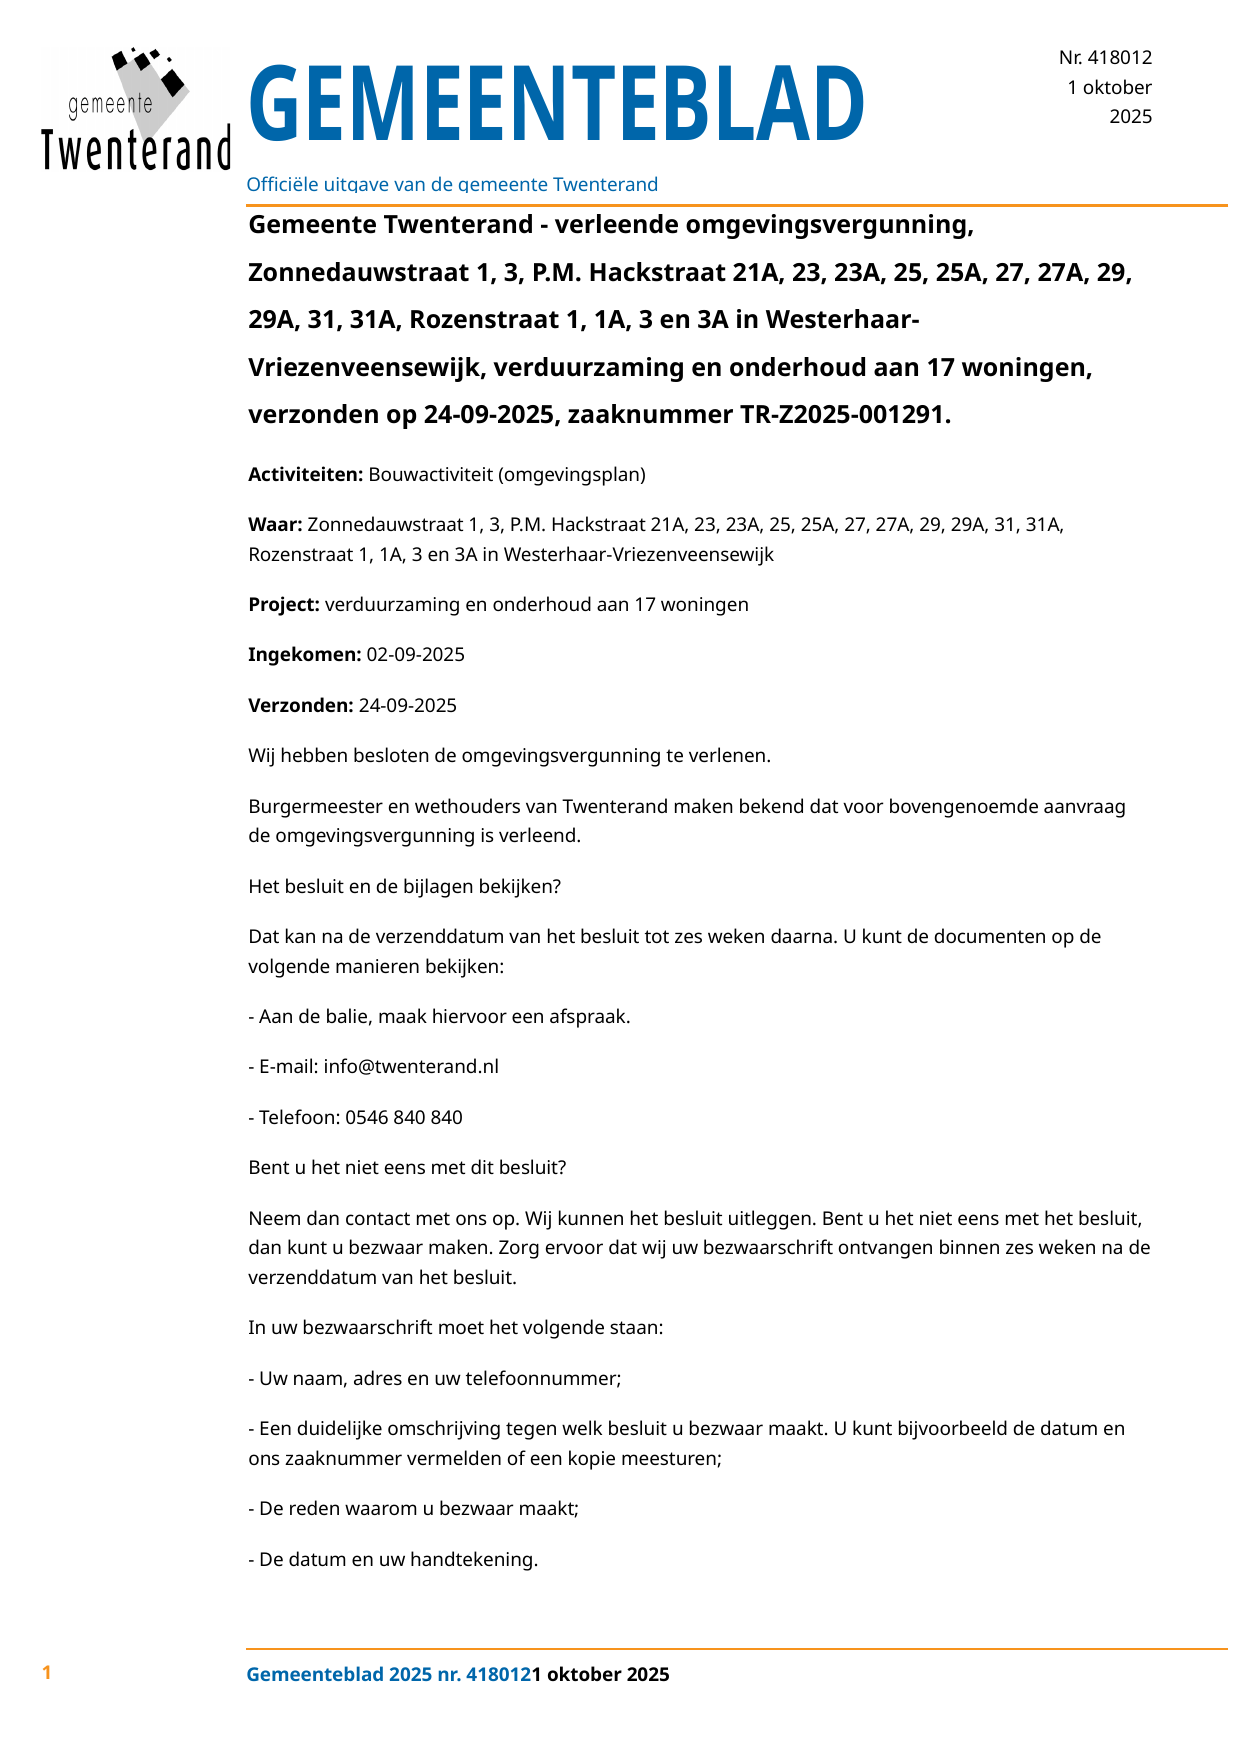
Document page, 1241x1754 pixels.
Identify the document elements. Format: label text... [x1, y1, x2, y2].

text Burgermeester en wethouders van Twenterand maken bekend dat voor bovengenoemde aanvraag de omgevingsvergunning is verleend. [248, 793, 1152, 848]
text Project: verduurzaming en onderhoud aan 17 woningen [248, 591, 1152, 617]
text Neem dan contact met ons op. Wij kunnen het besluit uitleggen. Bent u het niet eens met het besluit, dan kunt u bezwaar maken. Zorg ervoor dat wij uw bezwaarschrift ontvangen binnen zes weken na de verzenddatum van het besluit. [248, 1205, 1152, 1290]
text Dat kan na de verzenddatum van het besluit tot zes weken daarna. U kunt de documenten op de volgende manieren bekijken: [248, 923, 1152, 978]
text - Telefoon: 0546 840 840 [248, 1104, 1152, 1130]
text Waar: Zonnedauwstraat 1, 3, P.M. Hackstraat 21A, 23, 23A, 25, 25A, 27, 27A, 29, 29A, 31, 31A, Rozenstraat 1, 1A, 3 en 3A in Westerhaar-Vriezenveensewijk [248, 511, 1152, 566]
text - Een duidelijke omschrijving tegen welk besluit u bezwaar maakt. U kunt bijvoorbeeld de datum en ons zaaknummer vermelden of een kopie meesturen; [248, 1415, 1152, 1471]
text Gemeente Twenterand - verleende omgevingsvergunning, Zonnedauwstraat 1, 3, P.M. Hackstraat 21A, 23, 23A, 25, 25A, 27, 27A, 29, 29A, 31, 31A, Rozenstraat 1, 1A, 3 en 3A in Westerhaar-Vriezenveensewijk, verduurzaming en onderhoud aan 17 woningen, verzonden op 24-09-2025, zaaknummer TR-Z2025-001291. [248, 207, 1152, 431]
text Bent u het niet eens met dit besluit? [248, 1154, 1152, 1180]
picture [41, 47, 231, 172]
text - De datum en uw handtekening. [248, 1546, 1152, 1571]
text Verzonden: 24-09-2025 [248, 692, 1152, 718]
text In uw bezwaarschrift moet het volgende staan: [248, 1314, 1152, 1340]
text - Aan de balie, maak hiervoor een afspraak. [248, 1003, 1152, 1029]
text - Uw naam, adres en uw telefoonnummer; [248, 1365, 1152, 1391]
text - De reden waarom u bezwaar maakt; [248, 1495, 1152, 1521]
text Het besluit en de bijlagen bekijken? [248, 873, 1152, 898]
text Activiteiten: Bouwactiviteit (omgevingsplan) [248, 461, 1152, 486]
text - E-mail: info@twenterand.nl [248, 1054, 1152, 1079]
text Ingekomen: 02-09-2025 [248, 642, 1152, 667]
text Wij hebben besloten de omgevingsvergunning te verlenen. [248, 742, 1152, 768]
